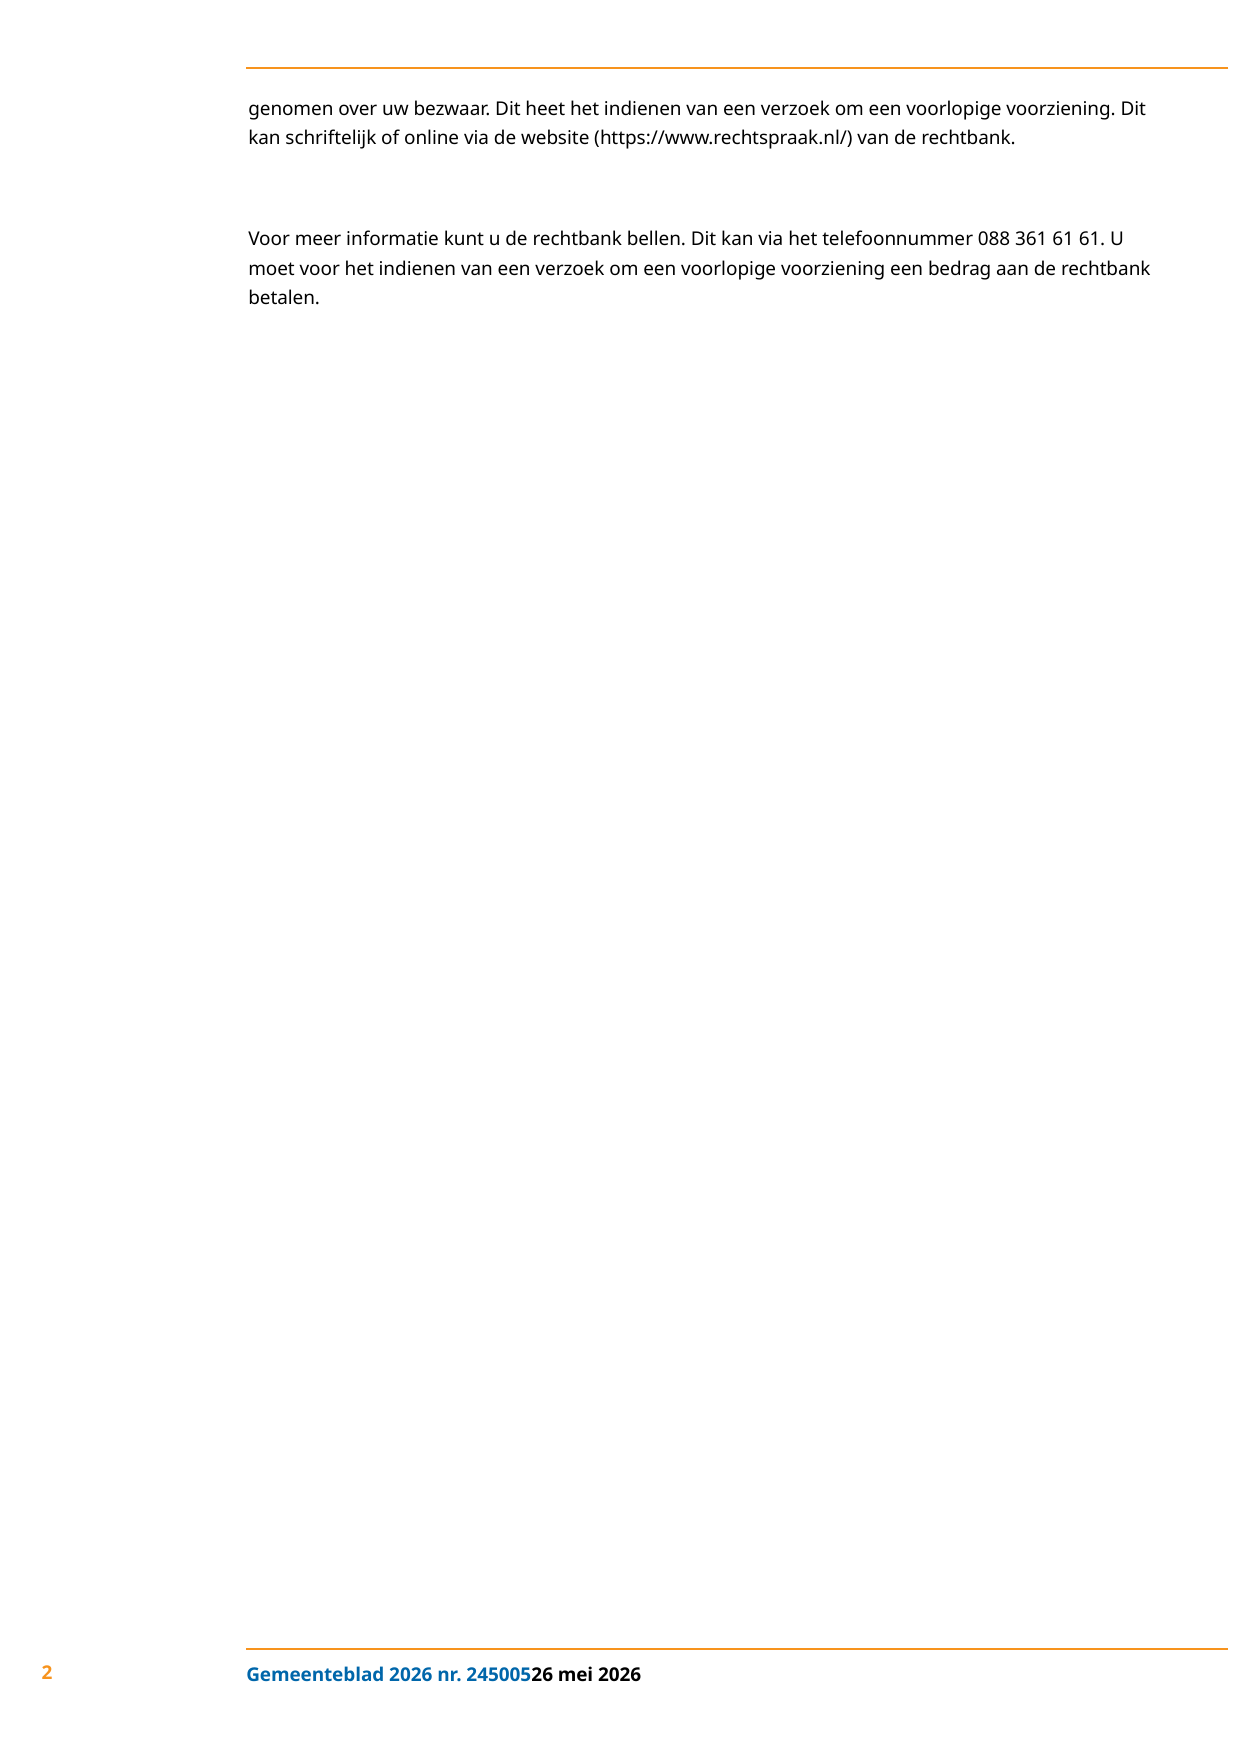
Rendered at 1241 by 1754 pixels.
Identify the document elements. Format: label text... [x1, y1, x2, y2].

text Voor meer informatie kunt u de rechtbank bellen. Dit kan via het telefoonnummer 088 361 61 61. U moet voor het indienen van een verzoek om een voorlopige voorziening een bedrag aan de rechtbank betalen. [248, 225, 1152, 310]
picture [41, 47, 231, 172]
text genomen over uw bezwaar. Dit heet het indienen van een verzoek om een voorlopige voorziening. Dit kan schriftelijk of online via de website (https://www.rechtspraak.nl/) van de rechtbank. [248, 95, 1152, 150]
